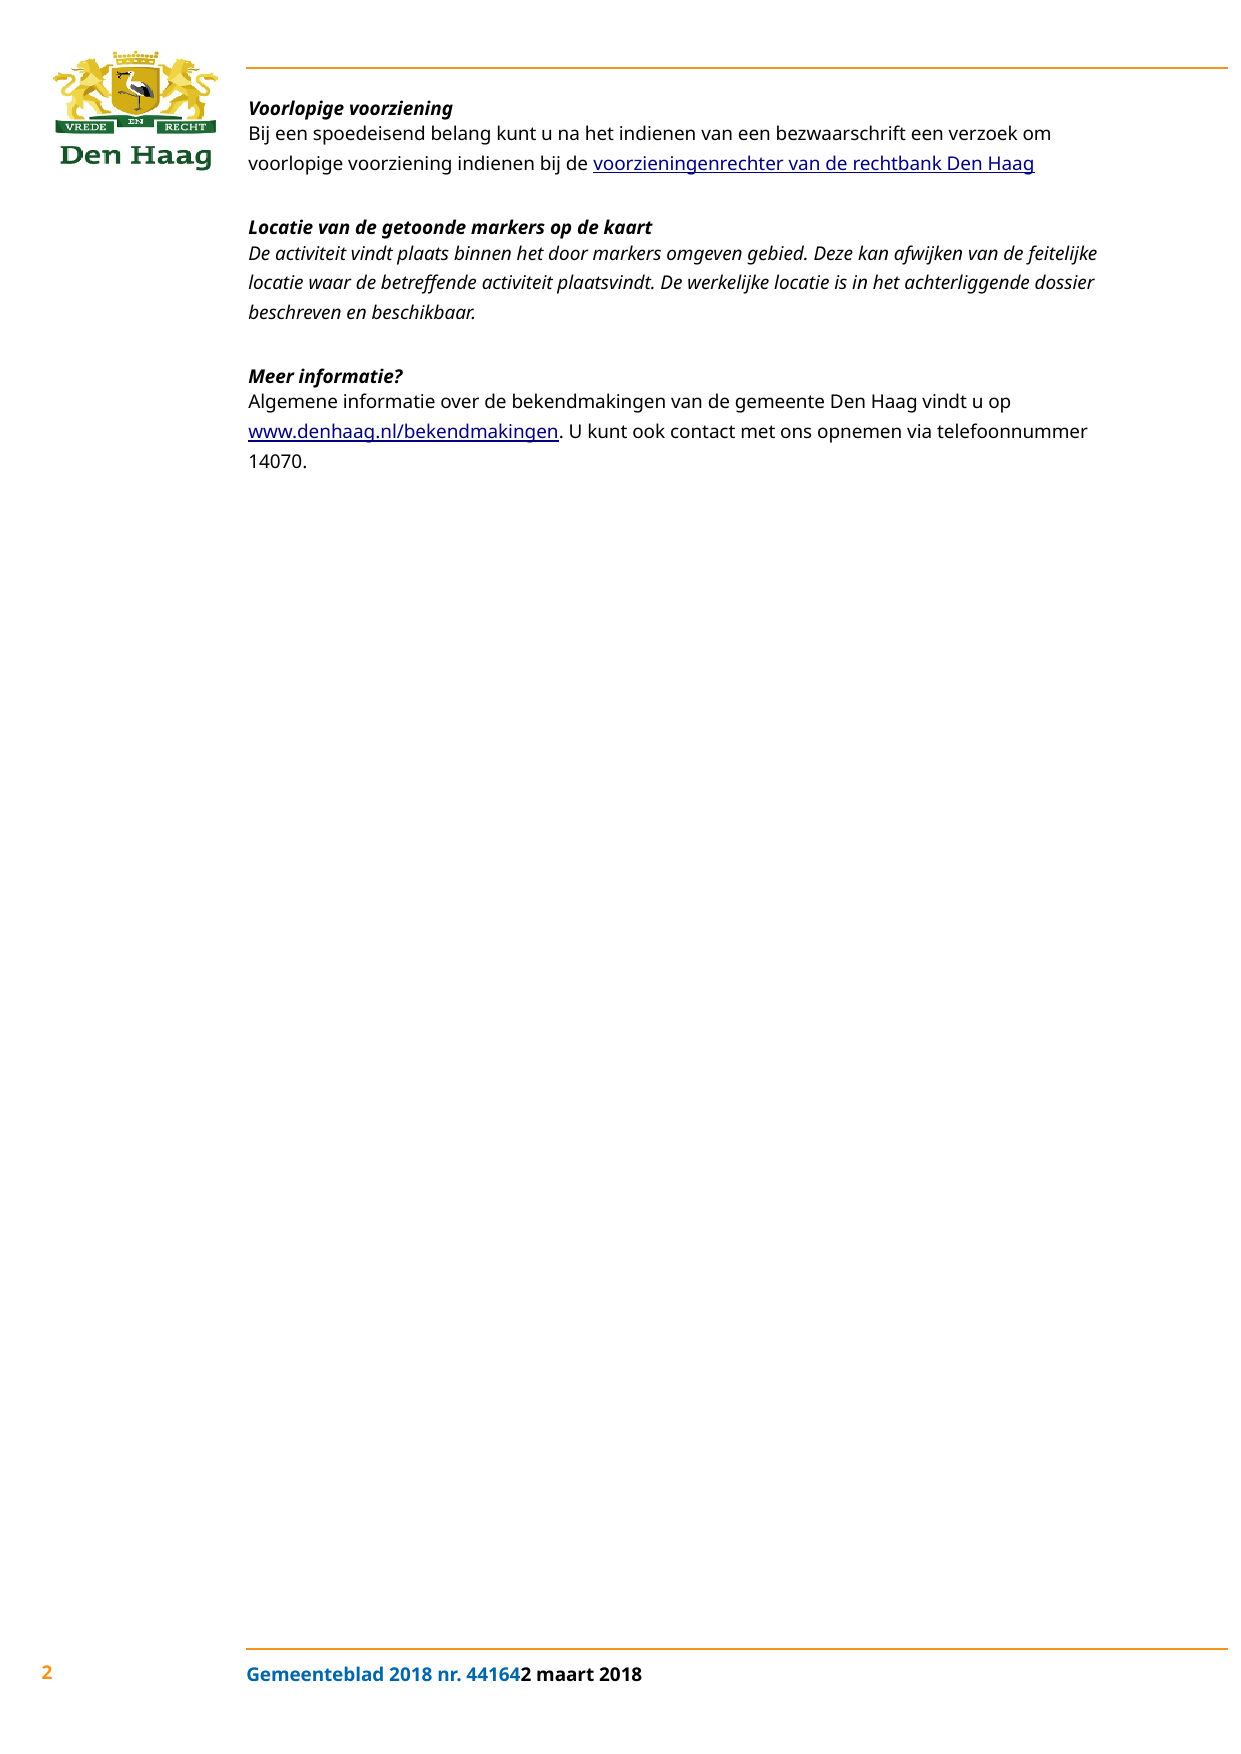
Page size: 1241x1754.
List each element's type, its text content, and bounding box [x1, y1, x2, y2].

text Locatie van de getoonde markers op de kaart [248, 214, 1152, 240]
text Algemene informatie over de bekendmakingen van de gemeente Den Haag vindt u op www.denhaag.nl/bekendmakingen. U kunt ook contact met ons opnemen via telefoonnummer 14070. [248, 389, 1152, 473]
text Bij een spoedeisend belang kunt u na het indienen van een bezwaarschrift een verzoek om voorlopige voorziening indienen bij de voorzieningenrechter van de rechtbank Den Haag [248, 121, 1152, 176]
text Voorlopige voorziening [248, 95, 1152, 121]
text Meer informatie? [248, 363, 1152, 389]
text De activiteit vindt plaats binnen het door markers omgeven gebied. Deze kan afwijken van de feitelijke locatie waar de betreffende activiteit plaatsvindt. De werkelijke locatie is in het achterliggende dossier beschreven en beschikbaar. [248, 240, 1152, 325]
picture [41, 47, 231, 172]
